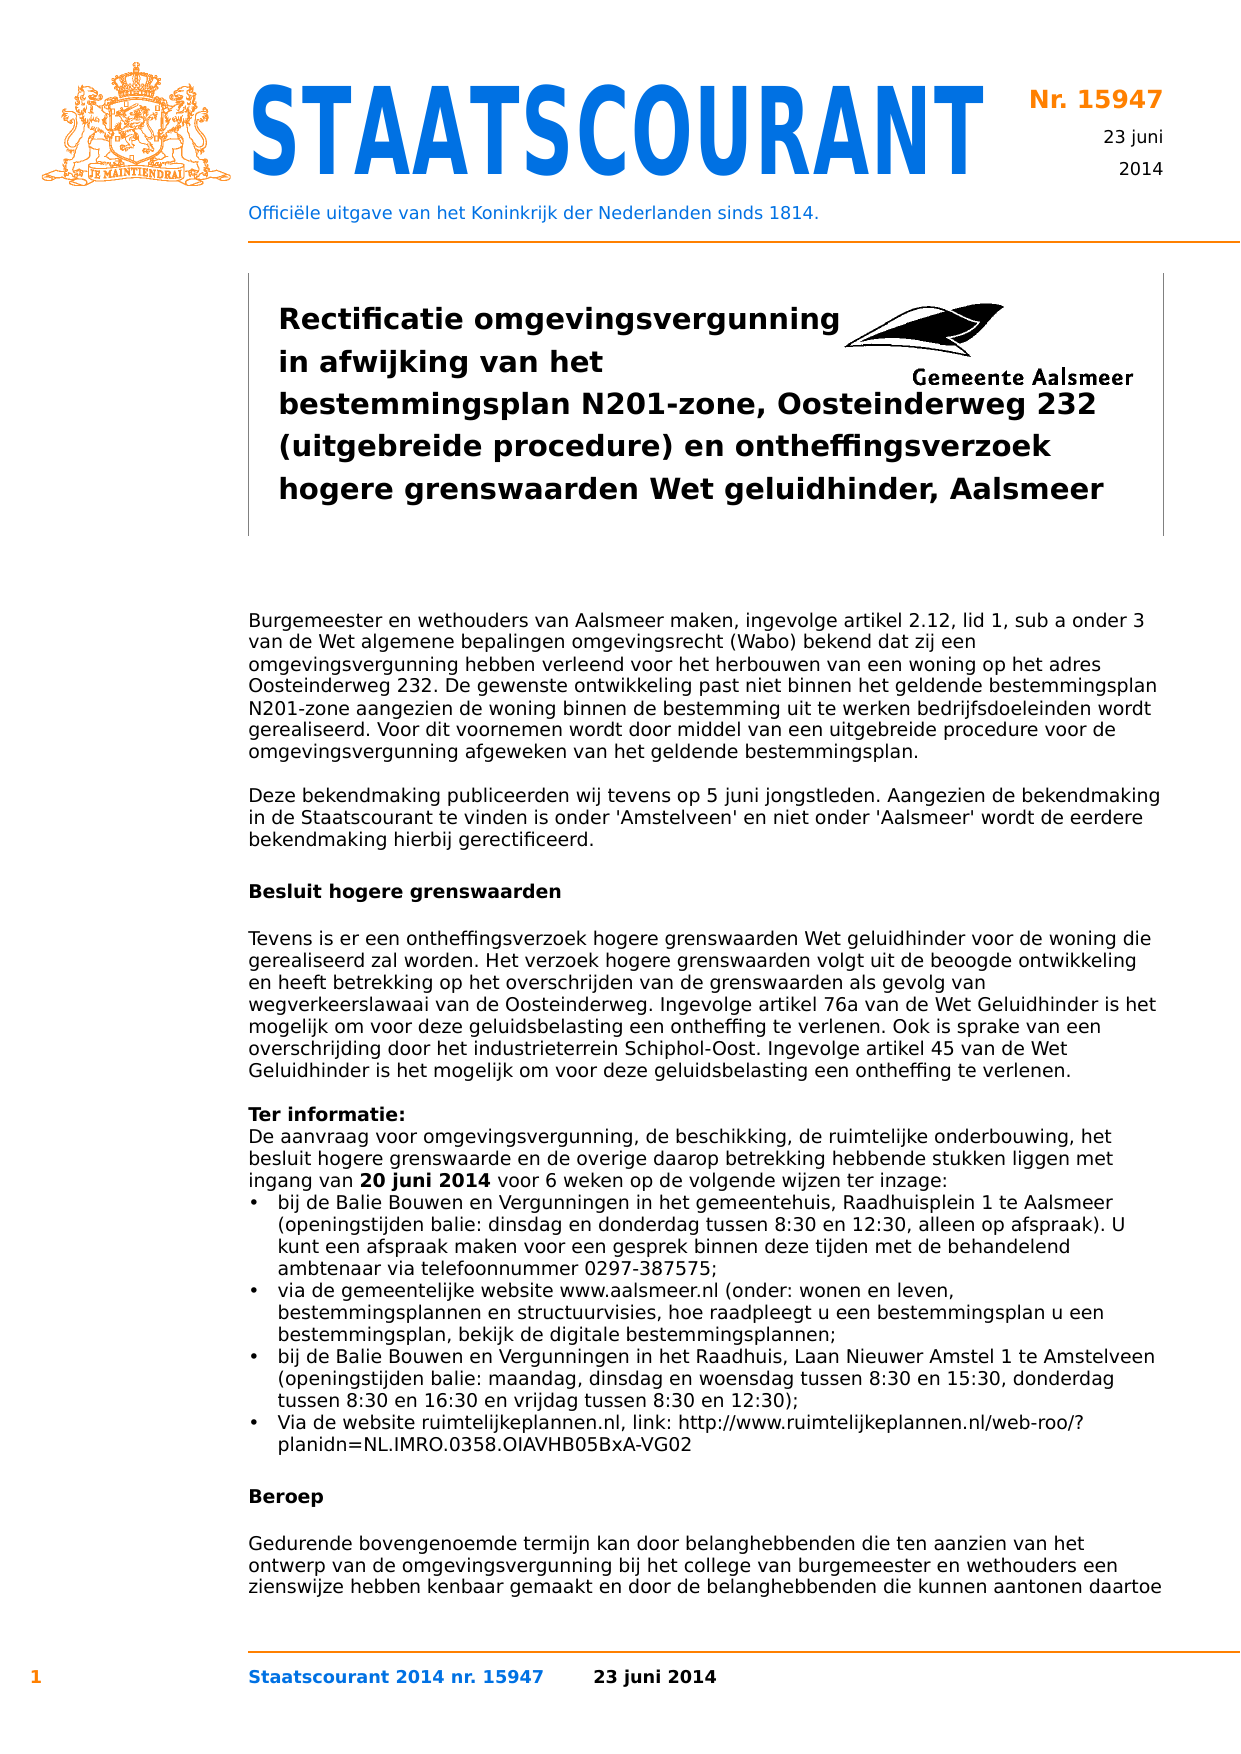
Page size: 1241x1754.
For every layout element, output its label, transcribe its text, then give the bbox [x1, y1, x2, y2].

text Deze bekendmaking publiceerden wij tevens op 5 juni jongstleden. Aangezien de bekendmaking in de Staatscourant te vinden is onder 'Amstelveen' en niet onder 'Aalsmeer' wordt de eerdere bekendmaking hierbij gerectificeerd. [248, 785, 1163, 851]
subtitle Beroep [248, 1486, 1163, 1507]
text • Via de website ruimtelijkeplannen.nl, link: http://www.ruimtelijkeplannen.nl/web-roo/?planidn=NL.IMRO.0358.OIAVHB05BxA-VG02 [248, 1412, 1163, 1456]
text Tevens is er een ontheffingsverzoek hogere grenswaarden Wet geluidhinder voor de woning die gerealiseerd zal worden. Het verzoek hogere grenswaarden volgt uit de beoogde ontwikkeling en heeft betrekking op het overschrijden van de grenswaarden als gevolg van wegverkeerslawaai van de Oosteinderweg. Ingevolge artikel 76a van de Wet Geluidhinder is het mogelijk om voor deze geluidsbelasting een ontheffing te verlenen. Ook is sprake van een overschrijding door het industrieterrein Schiphol-Oost. Ingevolge artikel 45 van de Wet Geluidhinder is het mogelijk om voor deze geluidsbelasting een ontheffing te verlenen. [248, 928, 1163, 1082]
table_cell 2014 [998, 153, 1240, 203]
text • bij de Balie Bouwen en Vergunningen in het gemeentehuis, Raadhuisplein 1 te Aalsmeer (openingstijden balie: dinsdag en donderdag tussen 8:30 en 12:30, alleen op afspraak). U kunt een afspraak maken voor een gesprek binnen deze tijden met de behandelend ambtenaar via telefoonnummer 0297-387575; [248, 1192, 1163, 1280]
table_header [25, 62, 248, 241]
text Gedurende bovengenoemde termijn kan door belanghebbenden die ten aanzien van het ontwerp van de omgevingsvergunning bij het college van burgemeester en wethouders een zienswijze hebben kenbaar gemaakt en door de belanghebbenden die kunnen aantonen daartoe [248, 1532, 1163, 1598]
text • via de gemeentelijke website www.aalsmeer.nl (onder: wonen en leven, bestemmingsplannen en structuurvisies, hoe raadpleegt u een bestemmingsplan u een bestemmingsplan, bekijk de digitale bestemmingsplannen; [248, 1280, 1163, 1346]
text Burgemeester en wethouders van Aalsmeer maken, ingevolge artikel 2.12, lid 1, sub a onder 3 van de Wet algemene bepalingen omgevingsrecht (Wabo) bekend dat zij een omgevingsvergunning hebben verleend voor het herbouwen van een woning op het adres Oosteinderweg 232. De gewenste ontwikkeling past niet binnen het geldende bestemmingsplan N201-zone aangezien de woning binnen de bestemming uit te werken bedrijfsdoeleinden wordt gerealiseerd. Voor dit voornemen wordt door middel van een uitgebreide procedure voor de omgevingsvergunning afgeweken van het geldende bestemmingsplan. [248, 609, 1163, 763]
text De aanvraag voor omgevingsvergunning, de beschikking, de ruimtelijke onderbouwing, het besluit hogere grenswaarde en de overige daarop betrekking hebbende stukken liggen met ingang van 20 juni 2014 voor 6 weken op de volgende wijzen ter inzage: [248, 1126, 1163, 1192]
subtitle Rectificatie omgevingsvergunning in afwijking van het bestemmingsplan N201-zone, Oosteinderweg 232 (uitgebreide procedure) en ontheffingsverzoek hogere grenswaarden Wet geluidhinder, Aalsmeer [249, 273, 1163, 536]
table_cell 23 juni [998, 121, 1240, 153]
table_header STAATSCOURANT [248, 62, 998, 203]
subtitle Besluit hogere grenswaarden [248, 881, 1163, 903]
picture [844, 302, 1134, 386]
text • bij de Balie Bouwen en Vergunningen in het Raadhuis, Laan Nieuwer Amstel 1 te Amstelveen (openingstijden balie: maandag, dinsdag en woensdag tussen 8:30 en 15:30, donderdag tussen 8:30 en 16:30 en vrijdag tussen 8:30 en 12:30); [248, 1346, 1163, 1412]
table_header Nr. 15947 [998, 62, 1240, 121]
picture [41, 62, 231, 186]
text Ter informatie: [248, 1104, 1163, 1126]
table_cell Officiële uitgave van het Koninkrijk der Nederlanden sinds 1814. [248, 203, 1240, 241]
